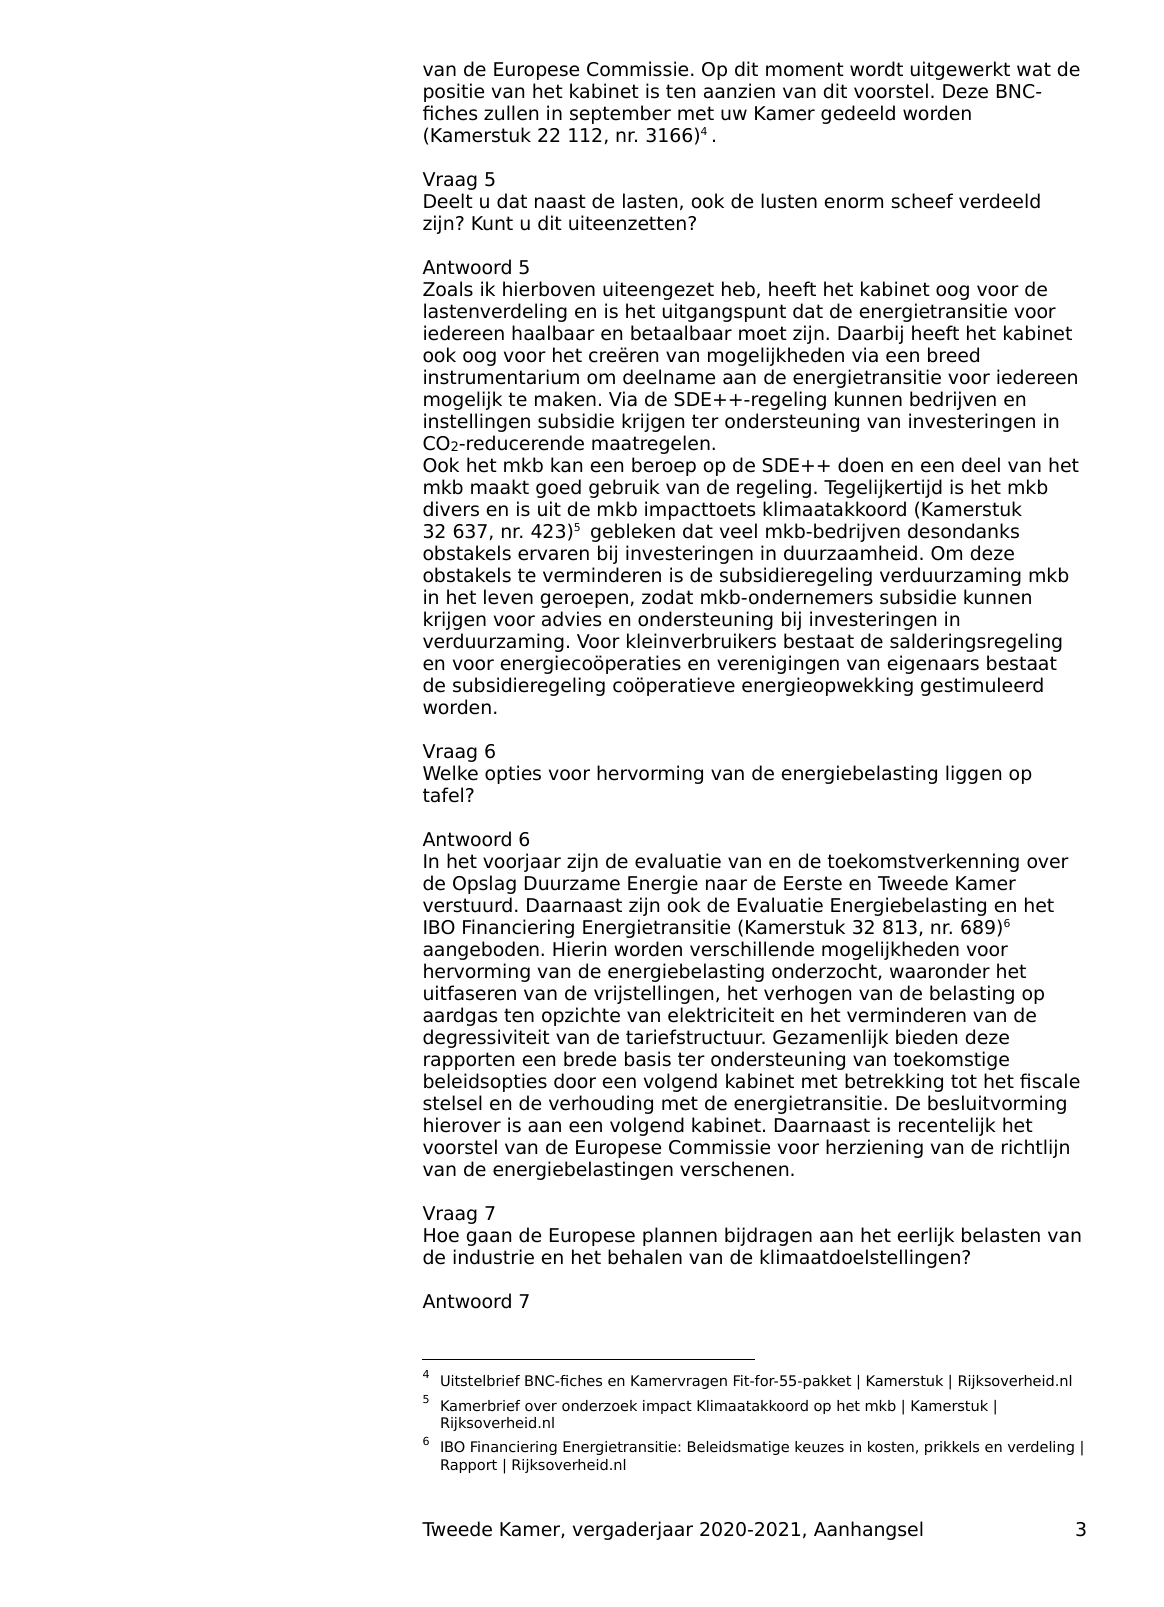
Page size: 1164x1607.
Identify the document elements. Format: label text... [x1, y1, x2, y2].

text Vraag 7 [422, 1203, 1087, 1225]
text Hoe gaan de Europese plannen bijdragen aan het eerlijk belasten van de industrie en het behalen van de klimaatdoelstellingen? [422, 1225, 1087, 1269]
text Kamerbrief over onderzoek impact Klimaatakkoord op het mkb | Kamerstuk | Rijksoverheid.nl [422, 1393, 1087, 1432]
text Uitstelbrief BNC-fiches en Kamervragen Fit-for-55-pakket | Kamerstuk | Rijksoverheid.nl [422, 1368, 1087, 1391]
text Vraag 5 [422, 169, 1087, 191]
text Antwoord 6 [422, 829, 1087, 851]
text In het voorjaar zijn de evaluatie van en de toekomstverkenning over de Opslag Duurzame Energie naar de Eerste en Tweede Kamer verstuurd. Daarnaast zijn ook de Evaluatie Energiebelasting en het IBO Financiering Energietransitie (Kamerstuk 32 813, nr. 689) aangeboden. Hierin worden verschillende mogelijkheden voor hervorming van de energiebelasting onderzocht, waaronder het uitfaseren van de vrijstellingen, het verhogen van de belasting op aardgas ten opzichte van elektriciteit en het verminderen van de degressiviteit van de tariefstructuur. Gezamenlijk bieden deze rapporten een brede basis ter ondersteuning van toekomstige beleidsopties door een volgend kabinet met betrekking tot het fiscale stelsel en de verhouding met de energietransitie. De besluitvorming hierover is aan een volgend kabinet. Daarnaast is recentelijk het voorstel van de Europese Commissie voor herziening van de richtlijn van de energiebelastingen verschenen. [422, 851, 1087, 1181]
text Deelt u dat naast de lasten, ook de lusten enorm scheef verdeeld zijn? Kunt u dit uiteenzetten? [422, 191, 1087, 235]
text Antwoord 7 [422, 1291, 1087, 1313]
text Antwoord 5 [422, 257, 1087, 279]
text Vraag 6 [422, 741, 1087, 763]
text Welke opties voor hervorming van de energiebelasting liggen op tafel? [422, 763, 1087, 807]
text IBO Financiering Energietransitie: Beleidsmatige keuzes in kosten, prikkels en verdeling | Rapport | Rijksoverheid.nl [422, 1435, 1087, 1474]
text Ook het mkb kan een beroep op de SDE++ doen en een deel van het mkb maakt goed gebruik van de regeling. Tegelijkertijd is het mkb divers en is uit de mkb impacttoets klimaatakkoord (Kamerstuk 32 637, nr. 423) gebleken dat veel mkb-bedrijven desondanks obstakels ervaren bij investeringen in duurzaamheid. Om deze obstakels te verminderen is de subsidieregeling verduurzaming mkb in het leven geroepen, zodat mkb-ondernemers subsidie kunnen krijgen voor advies en ondersteuning bij investeringen in verduurzaming. Voor kleinverbruikers bestaat de salderingsregeling en voor energiecoöperaties en verenigingen van eigenaars bestaat de subsidieregeling coöperatieve energieopwekking gestimuleerd worden. [422, 455, 1087, 719]
text Zoals ik hierboven uiteengezet heb, heeft het kabinet oog voor de lastenverdeling en is het uitgangspunt dat de energietransitie voor iedereen haalbaar en betaalbaar moet zijn. Daarbij heeft het kabinet ook oog voor het creëren van mogelijkheden via een breed instrumentarium om deelname aan de energietransitie voor iedereen mogelijk te maken. Via de SDE++-regeling kunnen bedrijven en instellingen subsidie krijgen ter ondersteuning van investeringen in CO2-reducerende maatregelen. [422, 279, 1087, 455]
text van de Europese Commissie. Op dit moment wordt uitgewerkt wat de positie van het kabinet is ten aanzien van dit voorstel. Deze BNC-fiches zullen in september met uw Kamer gedeeld worden (Kamerstuk 22 112, nr. 3166). [422, 59, 1087, 147]
